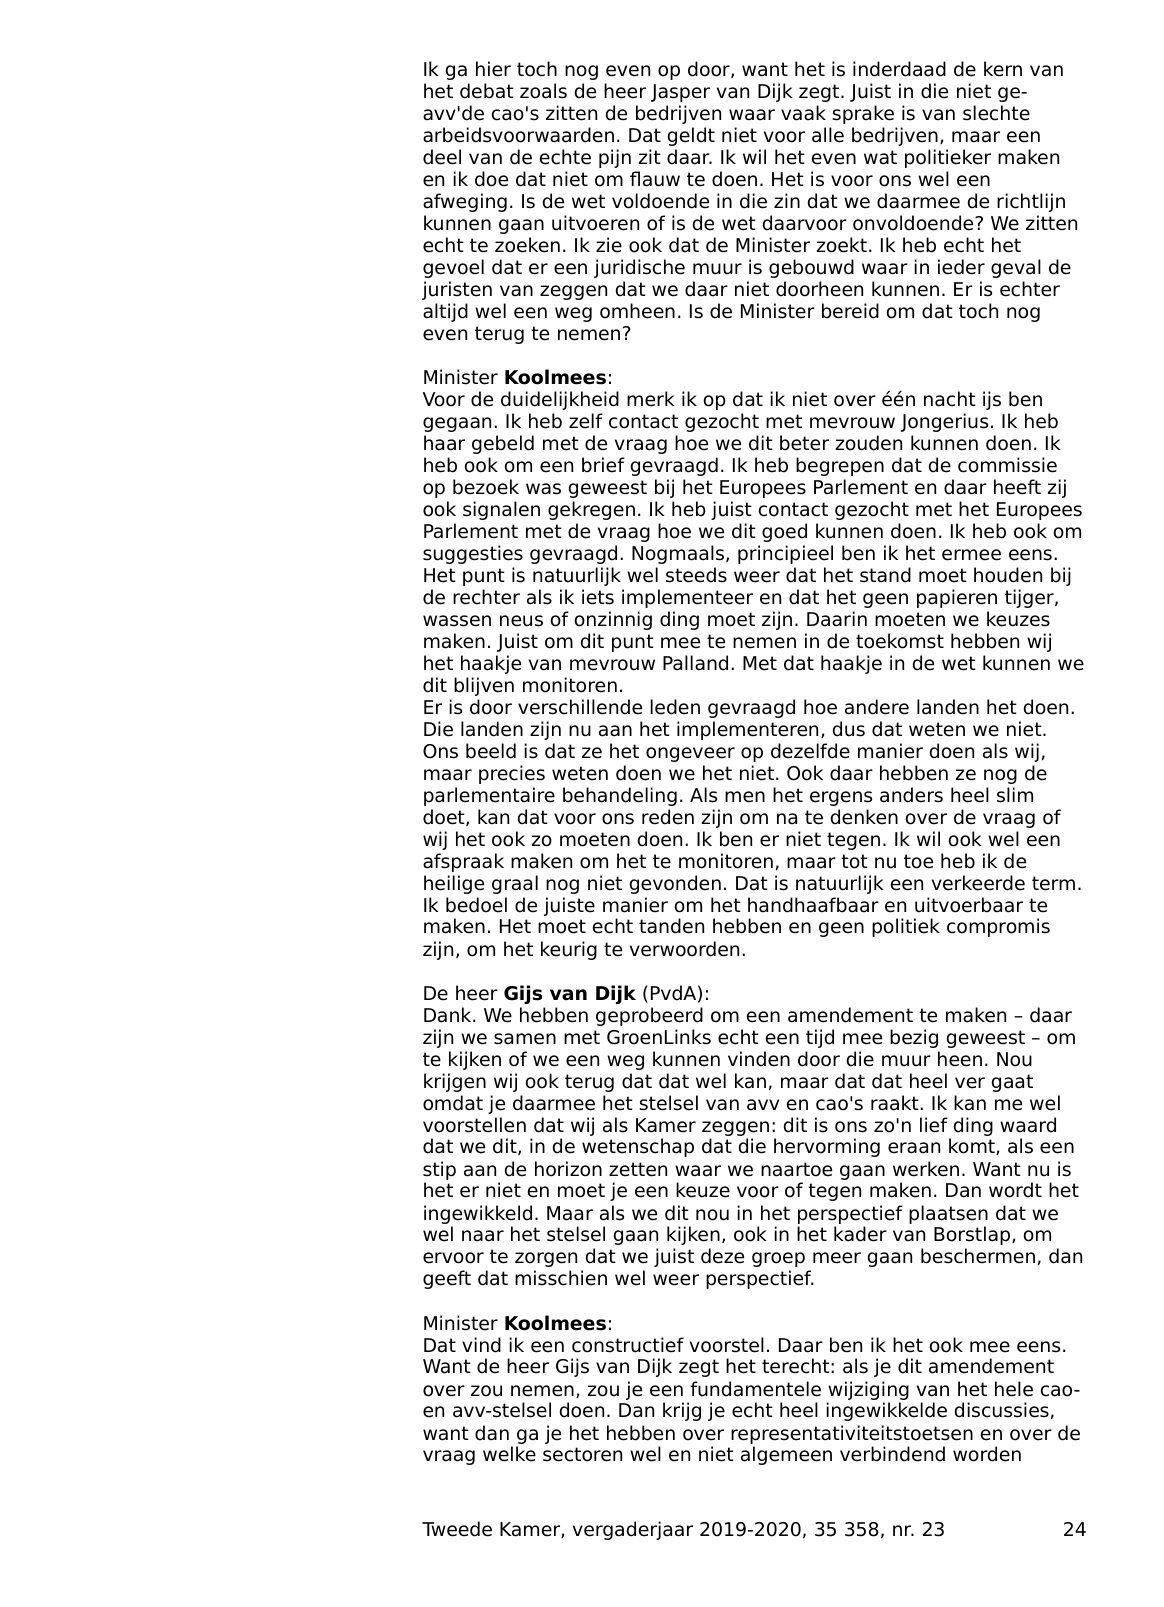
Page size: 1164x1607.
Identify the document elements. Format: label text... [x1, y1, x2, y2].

text Minister Koolmees: [422, 367, 1087, 389]
text Minister Koolmees: [422, 1312, 1087, 1334]
text Ik ga hier toch nog even op door, want het is inderdaad de kern van het debat zoals de heer Jasper van Dijk zegt. Juist in die niet ge-avv'de cao's zitten de bedrijven waar vaak sprake is van slechte arbeidsvoorwaarden. Dat geldt niet voor alle bedrijven, maar een deel van de echte pijn zit daar. Ik wil het even wat politieker maken en ik doe dat niet om flauw te doen. Het is voor ons wel een afweging. Is de wet voldoende in die zin dat we daarmee de richtlijn kunnen gaan uitvoeren of is de wet daarvoor onvoldoende? We zitten echt te zoeken. Ik zie ook dat de Minister zoekt. Ik heb echt het gevoel dat er een juridische muur is gebouwd waar in ieder geval de juristen van zeggen dat we daar niet doorheen kunnen. Er is echter altijd wel een weg omheen. Is de Minister bereid om dat toch nog even terug te nemen? [422, 59, 1087, 345]
text Dank. We hebben geprobeerd om een amendement te maken – daar zijn we samen met GroenLinks echt een tijd mee bezig geweest – om te kijken of we een weg kunnen vinden door die muur heen. Nou krijgen wij ook terug dat dat wel kan, maar dat dat heel ver gaat omdat je daarmee het stelsel van avv en cao's raakt. Ik kan me wel voorstellen dat wij als Kamer zeggen: dit is ons zo'n lief ding waard dat we dit, in de wetenschap dat die hervorming eraan komt, als een stip aan de horizon zetten waar we naartoe gaan werken. Want nu is het er niet en moet je een keuze voor of tegen maken. Dan wordt het ingewikkeld. Maar als we dit nou in het perspectief plaatsen dat we wel naar het stelsel gaan kijken, ook in het kader van Borstlap, om ervoor te zorgen dat we juist deze groep meer gaan beschermen, dan geeft dat misschien wel weer perspectief. [422, 1004, 1087, 1290]
text Er is door verschillende leden gevraagd hoe andere landen het doen. Die landen zijn nu aan het implementeren, dus dat weten we niet. Ons beeld is dat ze het ongeveer op dezelfde manier doen als wij, maar precies weten doen we het niet. Ook daar hebben ze nog de parlementaire behandeling. Als men het ergens anders heel slim doet, kan dat voor ons reden zijn om na te denken over de vraag of wij het ook zo moeten doen. Ik ben er niet tegen. Ik wil ook wel een afspraak maken om het te monitoren, maar tot nu toe heb ik de heilige graal nog niet gevonden. Dat is natuurlijk een verkeerde term. Ik bedoel de juiste manier om het handhaafbaar en uitvoerbaar te maken. Het moet echt tanden hebben en geen politiek compromis zijn, om het keurig te verwoorden. [422, 697, 1087, 960]
text Dat vind ik een constructief voorstel. Daar ben ik het ook mee eens. Want de heer Gijs van Dijk zegt het terecht: als je dit amendement over zou nemen, zou je een fundamentele wijziging van het hele cao- en avv-stelsel doen. Dan krijg je echt heel ingewikkelde discussies, want dan ga je het hebben over representativiteitstoetsen en over de vraag welke sectoren wel en niet algemeen verbindend worden [422, 1334, 1087, 1466]
text Voor de duidelijkheid merk ik op dat ik niet over één nacht ijs ben gegaan. Ik heb zelf contact gezocht met mevrouw Jongerius. Ik heb haar gebeld met de vraag hoe we dit beter zouden kunnen doen. Ik heb ook om een brief gevraagd. Ik heb begrepen dat de commissie op bezoek was geweest bij het Europees Parlement en daar heeft zij ook signalen gekregen. Ik heb juist contact gezocht met het Europees Parlement met de vraag hoe we dit goed kunnen doen. Ik heb ook om suggesties gevraagd. Nogmaals, principieel ben ik het ermee eens. [422, 389, 1087, 565]
text Het punt is natuurlijk wel steeds weer dat het stand moet houden bij de rechter als ik iets implementeer en dat het geen papieren tijger, wassen neus of onzinnig ding moet zijn. Daarin moeten we keuzes maken. Juist om dit punt mee te nemen in de toekomst hebben wij het haakje van mevrouw Palland. Met dat haakje in de wet kunnen we dit blijven monitoren. [422, 565, 1087, 697]
text De heer Gijs van Dijk (PvdA): [422, 983, 1087, 1004]
